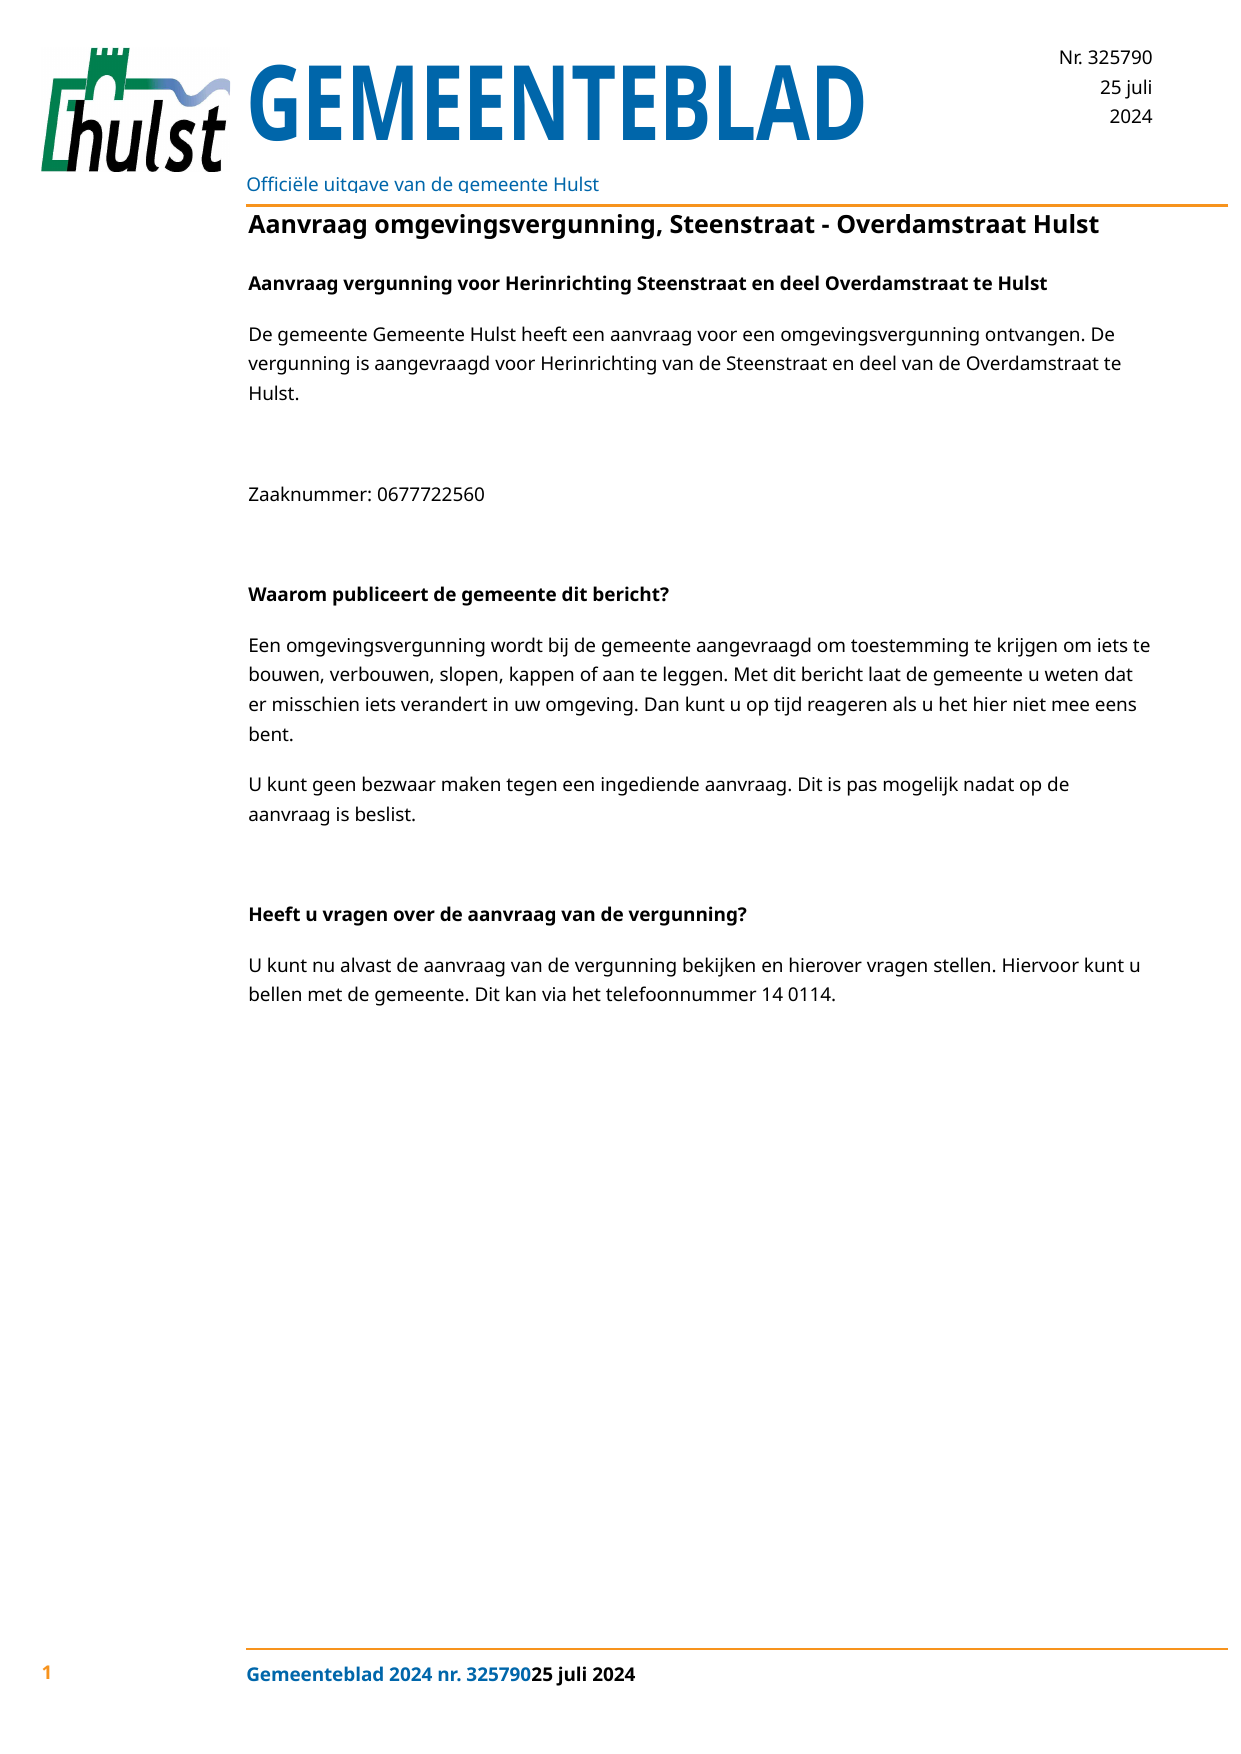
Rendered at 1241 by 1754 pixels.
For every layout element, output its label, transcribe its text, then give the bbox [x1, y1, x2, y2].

text De gemeente Gemeente Hulst heeft een aanvraag voor een omgevingsvergunning ontvangen. De vergunning is aangevraagd voor Herinrichting van de Steenstraat en deel van de Overdamstraat te Hulst. [248, 321, 1152, 406]
text Aanvraag omgevingsvergunning, Steenstraat - Overdamstraat Hulst [248, 207, 1152, 241]
text Aanvraag vergunning voor Herinrichting Steenstraat en deel Overdamstraat te Hulst [248, 270, 1152, 296]
text U kunt geen bezwaar maken tegen een ingediende aanvraag. Dit is pas mogelijk nadat op de aanvraag is beslist. [248, 771, 1152, 826]
text Een omgevingsvergunning wordt bij de gemeente aangevraagd om toestemming te krijgen om iets te bouwen, verbouwen, slopen, kappen of aan te leggen. Met dit bericht laat de gemeente u weten dat er misschien iets verandert in uw omgeving. Dan kunt u op tijd reageren als u het hier niet mee eens bent. [248, 632, 1152, 746]
text Heeft u vragen over de aanvraag van de vergunning? [248, 902, 1152, 927]
picture [41, 47, 231, 172]
text U kunt nu alvast de aanvraag van de vergunning bekijken en hierover vragen stellen. Hiervoor kunt u bellen met de gemeente. Dit kan via het telefoonnummer 14 0114. [248, 952, 1152, 1007]
text Waarom publiceert de gemeente dit bericht? [248, 582, 1152, 607]
text Zaaknummer: 0677722560 [248, 481, 1152, 506]
